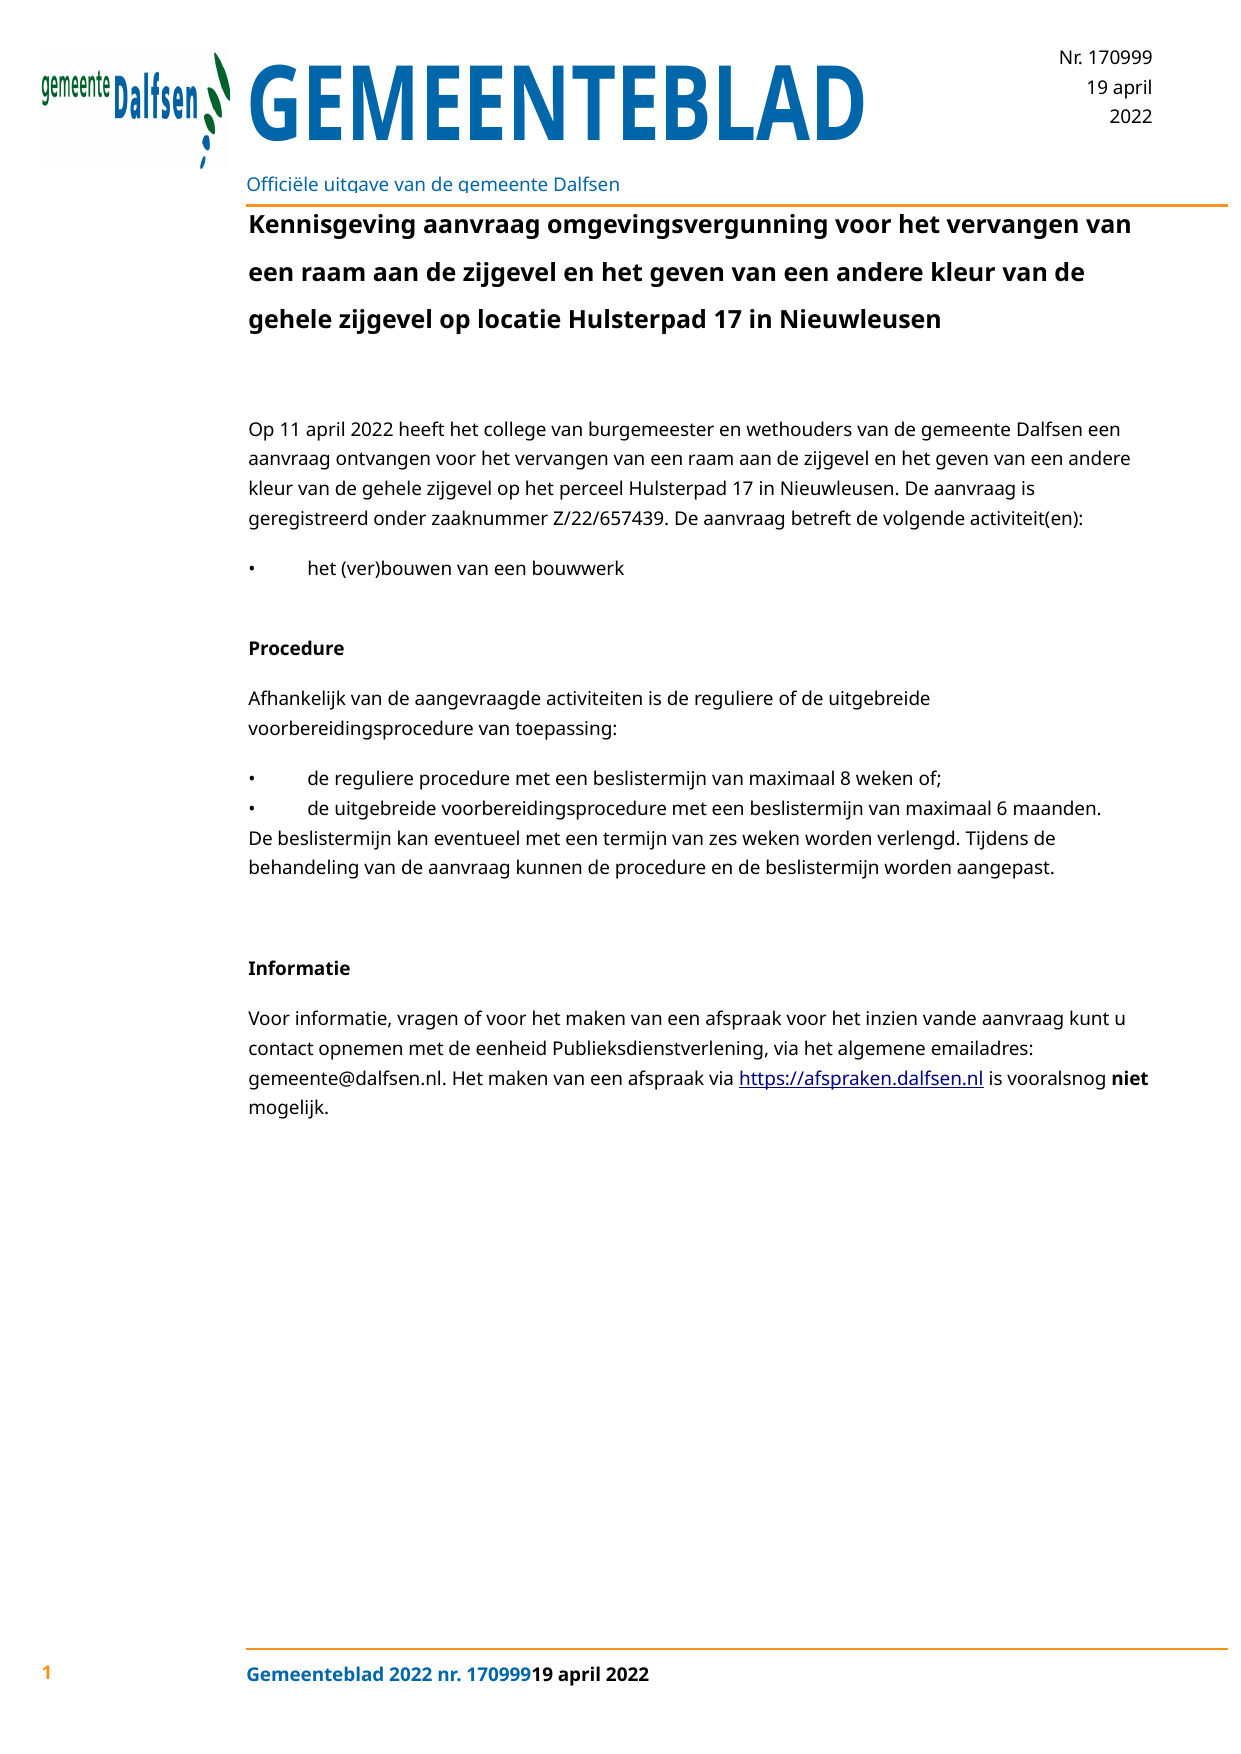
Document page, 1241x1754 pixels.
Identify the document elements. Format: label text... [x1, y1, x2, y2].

text Op 11 april 2022 heeft het college van burgemeester en wethouders van de gemeente Dalfsen een aanvraag ontvangen voor het vervangen van een raam aan de zijgevel en het geven van een andere kleur van de gehele zijgevel op het perceel Hulsterpad 17 in Nieuwleusen. De aanvraag is geregistreerd onder zaaknummer Z/22/657439. De aanvraag betreft de volgende activiteit(en): [248, 416, 1152, 530]
text Afhankelijk van de aangevraagde activiteiten is de reguliere of de uitgebreide voorbereidingsprocedure van toepassing: [248, 686, 1152, 741]
text Procedure [248, 635, 1152, 661]
list de reguliere procedure met een beslistermijn van maximaal 8 weken of; [248, 766, 1152, 791]
list het (ver)bouwen van een bouwwerk [248, 555, 1152, 581]
text Informatie [248, 955, 1152, 981]
picture [41, 47, 231, 172]
list de uitgebreide voorbereidingsprocedure met een beslistermijn van maximaal 6 maanden. [248, 795, 1152, 821]
text Kennisgeving aanvraag omgevingsvergunning voor het vervangen van een raam aan de zijgevel en het geven van een andere kleur van de gehele zijgevel op locatie Hulsterpad 17 in Nieuwleusen [248, 207, 1152, 336]
text Voor informatie, vragen of voor het maken van een afspraak voor het inzien vande aanvraag kunt u contact opnemen met de eenheid Publieksdienstverlening, via het algemene emailadres: gemeente@dalfsen.nl. Het maken van een afspraak via https://afspraken.dalfsen.nl is vooralsnog niet mogelijk. [248, 1006, 1152, 1120]
text De beslistermijn kan eventueel met een termijn van zes weken worden verlengd. Tijdens de behandeling van de aanvraag kunnen de procedure en de beslistermijn worden aangepast. [248, 825, 1152, 880]
